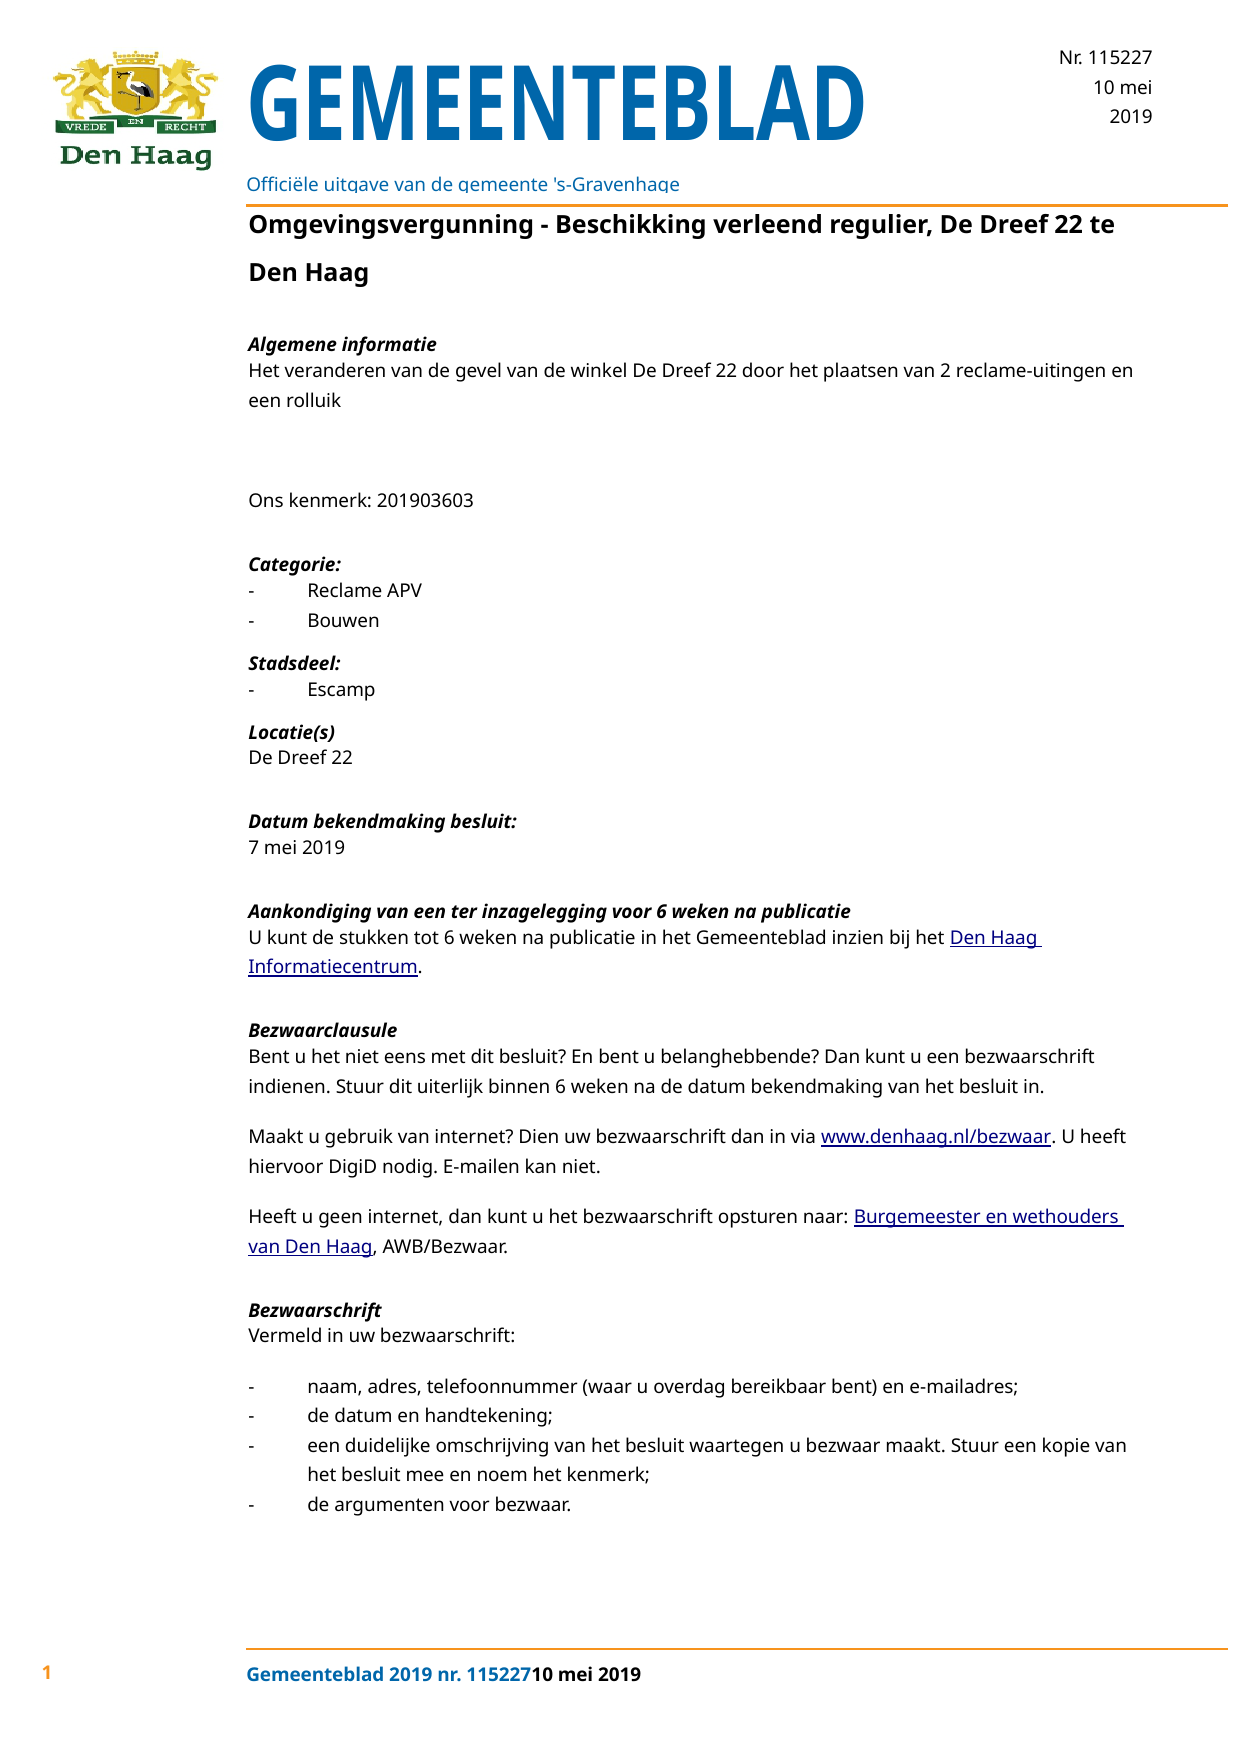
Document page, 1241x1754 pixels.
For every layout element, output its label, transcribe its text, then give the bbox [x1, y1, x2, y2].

text Categorie: [248, 552, 1152, 577]
text Bezwaarschrift [248, 1297, 1152, 1322]
list Reclame APV [248, 577, 1152, 603]
list een duidelijke omschrijving van het besluit waartegen u bezwaar maakt. Stuur een kopie van het besluit mee en noem het kenmerk; [248, 1432, 1152, 1487]
list naam, adres, telefoonnummer (waar u overdag bereikbaar bent) en e-mailadres; [248, 1373, 1152, 1399]
text Datum bekendmaking besluit: [248, 808, 1152, 834]
list Escamp [248, 676, 1152, 701]
text Stadsdeel: [248, 650, 1152, 676]
text 7 mei 2019 [248, 834, 1152, 860]
text Aankondiging van een ter inzagelegging voor 6 weken na publicatie [248, 898, 1152, 924]
picture [41, 47, 231, 172]
text Maakt u gebruik van internet? Dien uw bezwaarschrift dan in via www.denhaag.nl/bezwaar. U heeft hiervoor DigiD nodig. E-mailen kan niet. [248, 1123, 1152, 1178]
text Het veranderen van de gevel van de winkel De Dreef 22 door het plaatsen van 2 reclame-uitingen en een rolluik [248, 357, 1152, 412]
text Vermeld in uw bezwaarschrift: [248, 1322, 1152, 1348]
text Heeft u geen internet, dan kunt u het bezwaarschrift opsturen naar: Burgemeester en wethouders van Den Haag, AWB/Bezwaar. [248, 1203, 1152, 1258]
text Omgevingsvergunning - Beschikking verleend regulier, De Dreef 22 te Den Haag [248, 207, 1152, 288]
text U kunt de stukken tot 6 weken na publicatie in het Gemeenteblad inzien bij het Den Haag Informatiecentrum. [248, 924, 1152, 979]
text Algemene informatie [248, 331, 1152, 357]
text Locatie(s) [248, 719, 1152, 744]
text Bent u het niet eens met dit besluit? En bent u belanghebbende? Dan kunt u een bezwaarschrift indienen. Stuur dit uiterlijk binnen 6 weken na de datum bekendmaking van het besluit in. [248, 1043, 1152, 1098]
text De Dreef 22 [248, 744, 1152, 770]
list Bouwen [248, 607, 1152, 633]
text Ons kenmerk: 201903603 [248, 488, 1152, 513]
list de datum en handtekening; [248, 1402, 1152, 1428]
list de argumenten voor bezwaar. [248, 1491, 1152, 1517]
text Bezwaarclausule [248, 1017, 1152, 1043]
